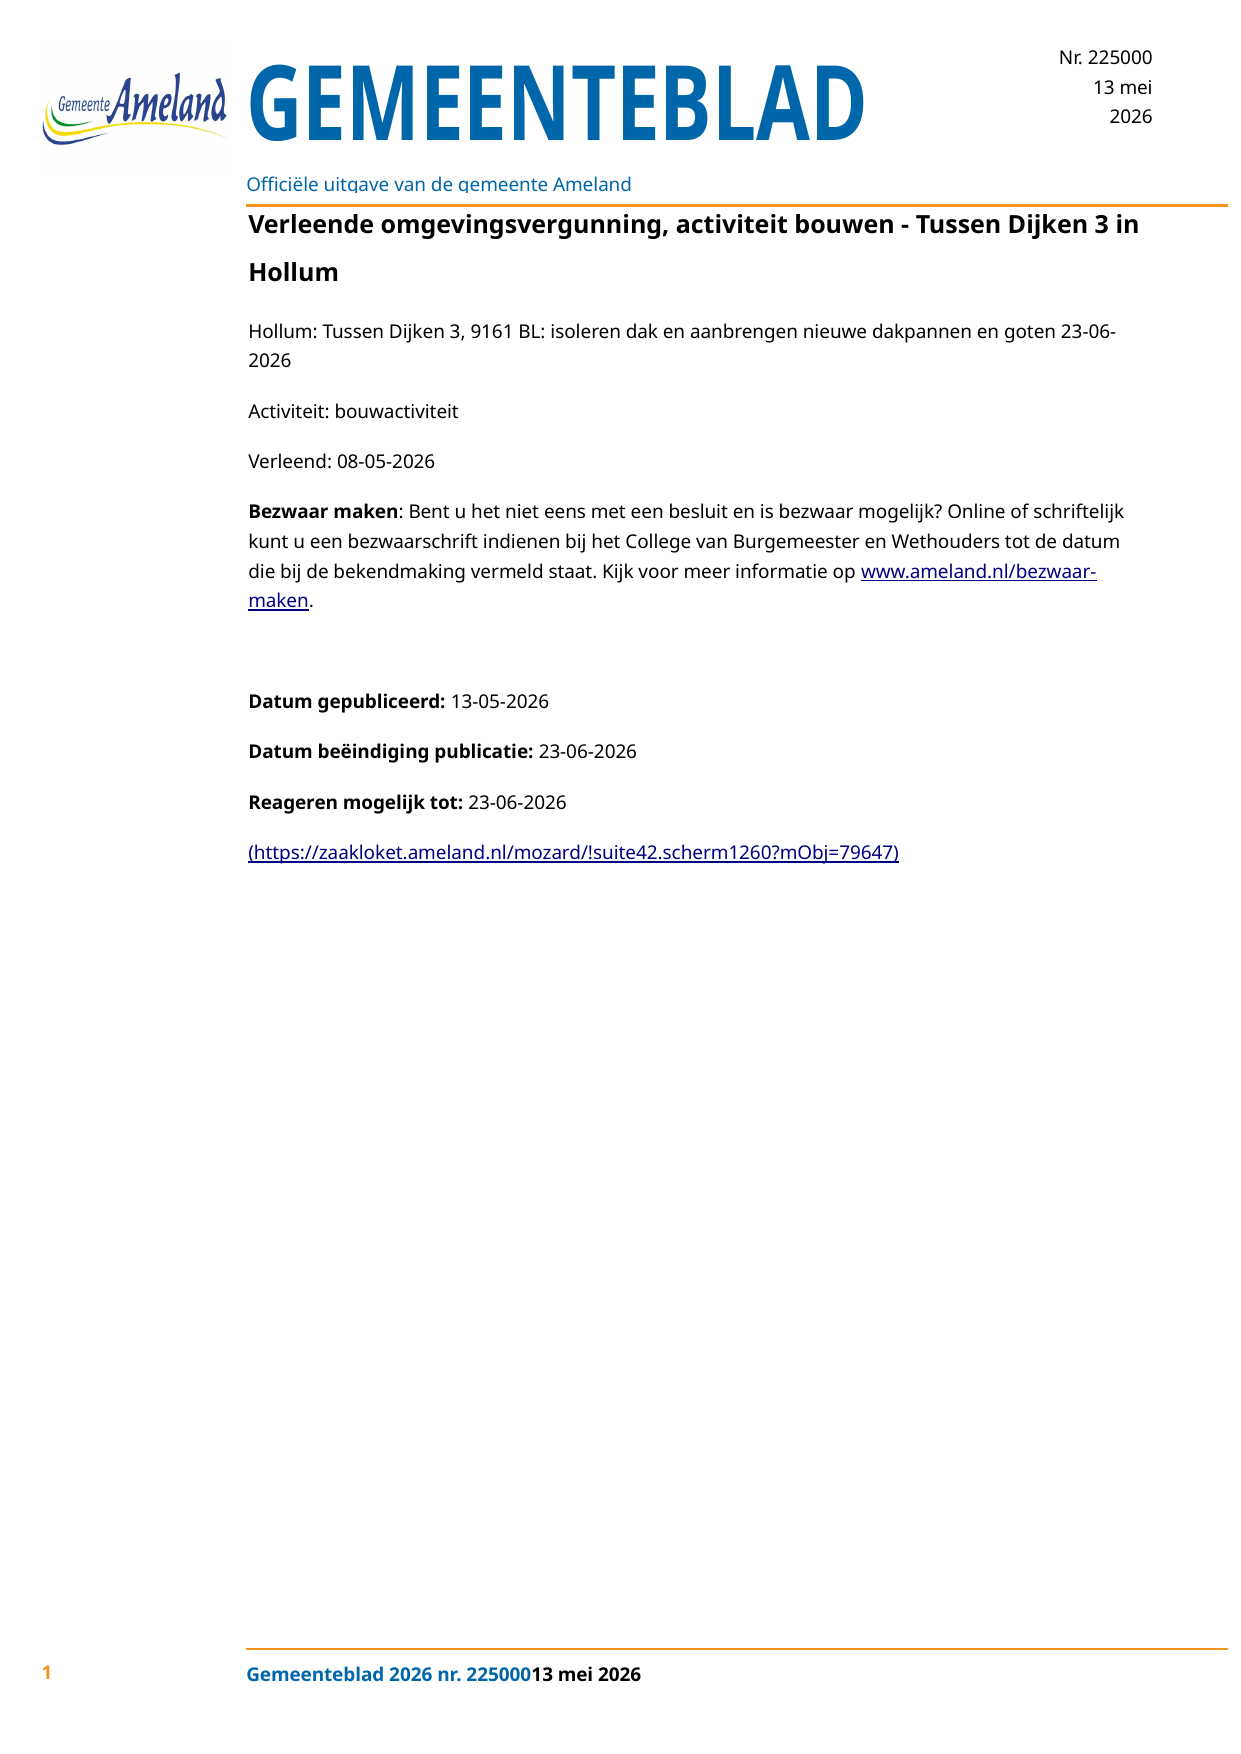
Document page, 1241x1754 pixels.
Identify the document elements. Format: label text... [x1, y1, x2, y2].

text Datum gepubliceerd: 13-05-2026 [248, 688, 1152, 714]
text Datum beëindiging publicatie: 23-06-2026 [248, 739, 1152, 764]
text Reageren mogelijk tot: 23-06-2026 [248, 789, 1152, 815]
text Activiteit: bouwactiviteit [248, 398, 1152, 424]
text Verleend: 08-05-2026 [248, 448, 1152, 474]
text Hollum: Tussen Dijken 3, 9161 BL: isoleren dak en aanbrengen nieuwe dakpannen en goten 23-06-2026 [248, 318, 1152, 373]
picture [41, 47, 231, 172]
text Bezwaar maken: Bent u het niet eens met een besluit en is bezwaar mogelijk? Online of schriftelijk kunt u een bezwaarschrift indienen bij het College van Burgemeester en Wethouders tot de datum die bij de bekendmaking vermeld staat. Kijk voor meer informatie op www.ameland.nl/bezwaar-maken. [248, 499, 1152, 613]
text Verleende omgevingsvergunning, activiteit bouwen - Tussen Dijken 3 in Hollum [248, 207, 1152, 288]
text (https://zaakloket.ameland.nl/mozard/!suite42.scherm1260?mObj=79647) [248, 839, 1152, 865]
